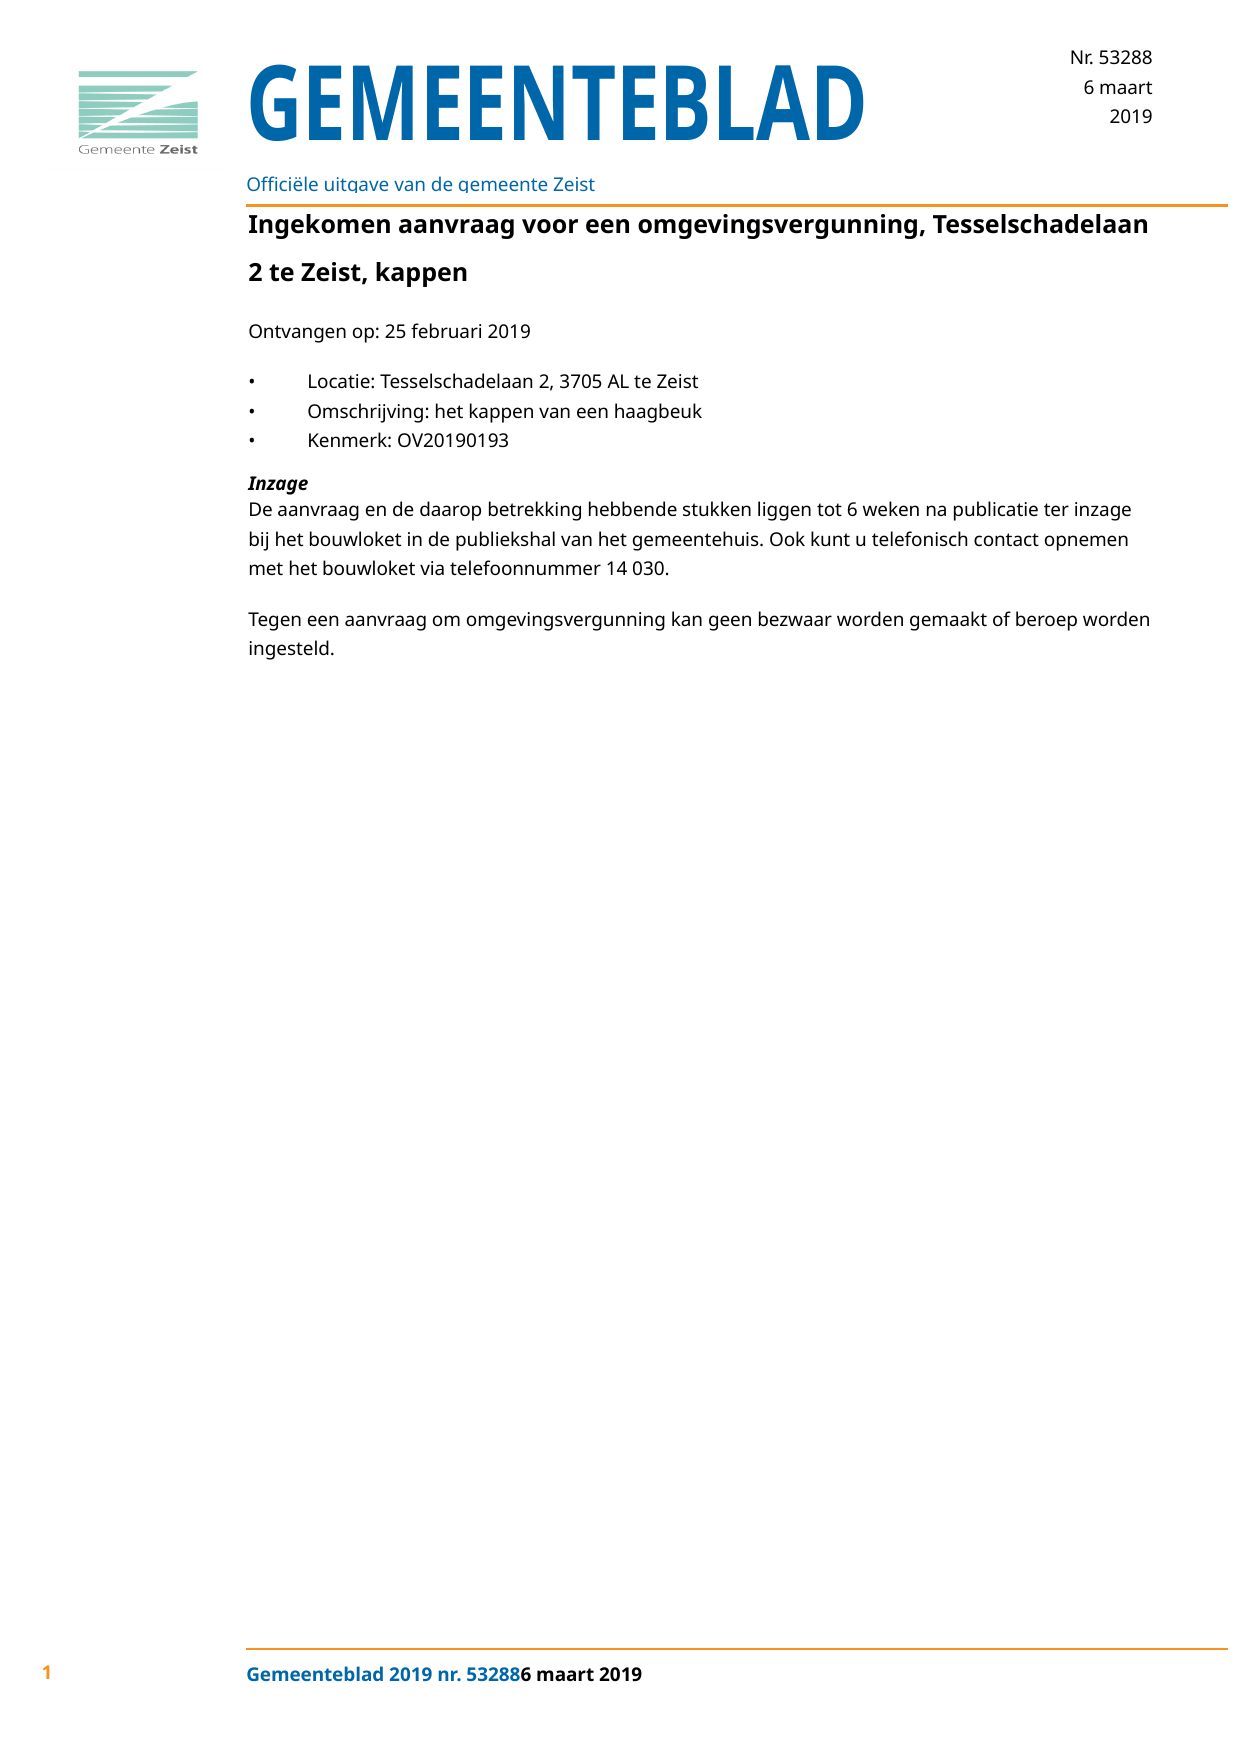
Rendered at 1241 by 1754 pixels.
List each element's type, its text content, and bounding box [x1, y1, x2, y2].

text Tegen een aanvraag om omgevingsvergunning kan geen bezwaar worden gemaakt of beroep worden ingesteld. [248, 606, 1152, 661]
text Ontvangen op: 25 februari 2019 [248, 318, 1152, 344]
list Locatie: Tesselschadelaan 2, 3705 AL te Zeist [248, 368, 1152, 394]
picture [41, 47, 231, 172]
list Omschrijving: het kappen van een haagbeuk [248, 398, 1152, 424]
text Ingekomen aanvraag voor een omgevingsvergunning, Tesselschadelaan 2 te Zeist, kappen [248, 207, 1152, 288]
list Kenmerk: OV20190193 [248, 427, 1152, 453]
text Inzage [248, 471, 1152, 496]
text De aanvraag en de daarop betrekking hebbende stukken liggen tot 6 weken na publicatie ter inzage bij het bouwloket in de publiekshal van het gemeentehuis. Ook kunt u telefonisch contact opnemen met het bouwloket via telefoonnummer 14 030. [248, 496, 1152, 581]
